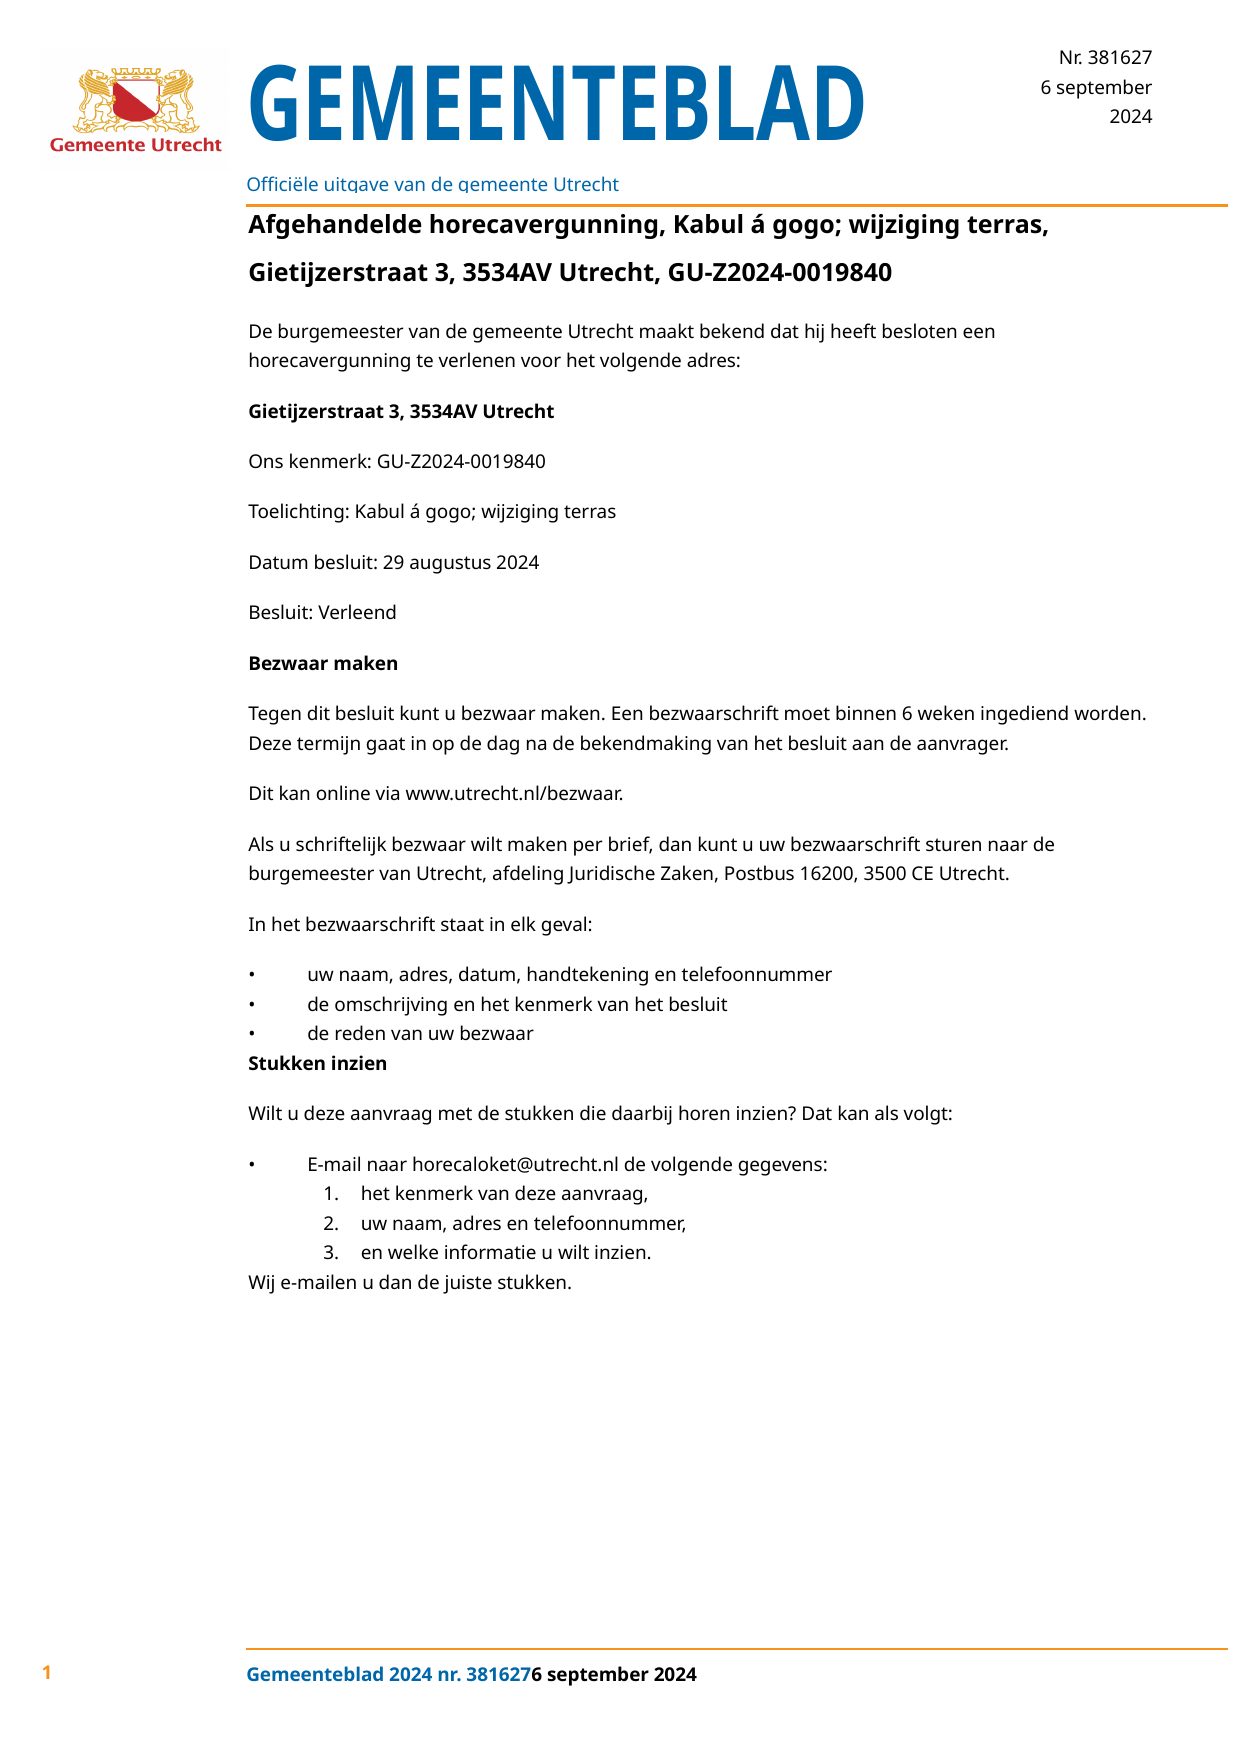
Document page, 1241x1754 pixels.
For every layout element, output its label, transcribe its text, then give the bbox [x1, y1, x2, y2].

text De burgemeester van de gemeente Utrecht maakt bekend dat hij heeft besloten een horecavergunning te verlenen voor het volgende adres: [248, 318, 1152, 373]
text In het bezwaarschrift staat in elk geval: [248, 911, 1152, 937]
text Gietijzerstraat 3, 3534AV Utrecht [248, 398, 1152, 424]
text Besluit: Verleend [248, 599, 1152, 625]
list de reden van uw bezwaar [248, 1020, 1152, 1046]
picture [41, 47, 231, 172]
list uw naam, adres, datum, handtekening en telefoonnummer [248, 961, 1152, 987]
text Wilt u deze aanvraag met de stukken die daarbij horen inzien? Dat kan als volgt: [248, 1100, 1152, 1126]
text Bezwaar maken [248, 650, 1152, 676]
text Toelichting: Kabul á gogo; wijziging terras [248, 499, 1152, 524]
text Datum besluit: 29 augustus 2024 [248, 549, 1152, 575]
text Als u schriftelijk bezwaar wilt maken per brief, dan kunt u uw bezwaarschrift sturen naar de burgemeester van Utrecht, afdeling Juridische Zaken, Postbus 16200, 3500 CE Utrecht. [248, 831, 1152, 886]
text Dit kan online via www.utrecht.nl/bezwaar. [248, 780, 1152, 806]
text Tegen dit besluit kunt u bezwaar maken. Een bezwaarschrift moet binnen 6 weken ingediend worden. Deze termijn gaat in op de dag na de bekendmaking van het besluit aan de aanvrager. [248, 700, 1152, 756]
list de omschrijving en het kenmerk van het besluit [248, 991, 1152, 1017]
list E-mail naar horecaloket@utrecht.nl de volgende gegevens: [248, 1151, 1152, 1177]
list en welke informatie u wilt inzien. [323, 1239, 1152, 1265]
list uw naam, adres en telefoonnummer, [323, 1210, 1152, 1236]
text Stukken inzien [248, 1050, 1152, 1076]
text Afgehandelde horecavergunning, Kabul á gogo; wijziging terras, Gietijzerstraat 3, 3534AV Utrecht, GU-Z2024-0019840 [248, 207, 1152, 288]
text Wij e-mailen u dan de juiste stukken. [248, 1269, 1152, 1295]
text Ons kenmerk: GU-Z2024-0019840 [248, 448, 1152, 474]
list het kenmerk van deze aanvraag, [323, 1180, 1152, 1206]
